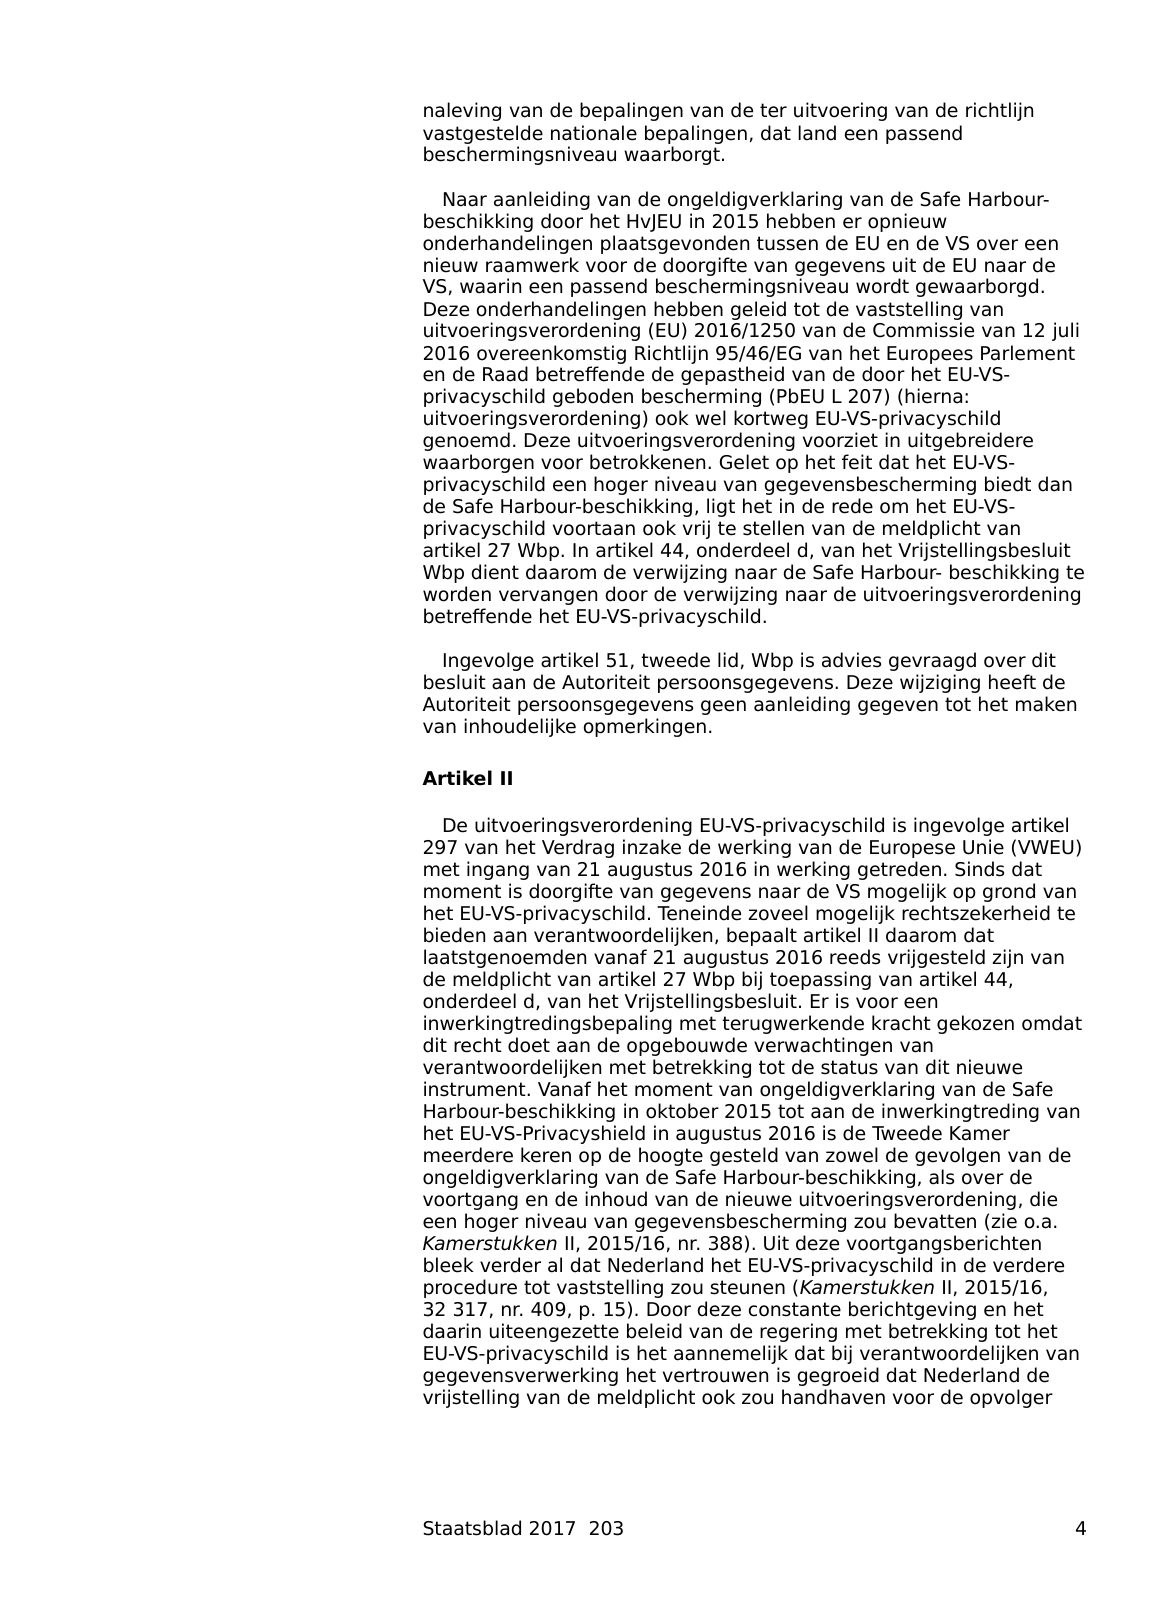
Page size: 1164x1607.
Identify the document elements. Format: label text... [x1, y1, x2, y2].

text naleving van de bepalingen van de ter uitvoering van de richtlijn vastgestelde nationale bepalingen, dat land een passend beschermingsniveau waarborgt. [422, 100, 1087, 166]
subtitle Artikel II [422, 768, 1087, 790]
text Ingevolge artikel 51, tweede lid, Wbp is advies gevraagd over dit besluit aan de Autoriteit persoonsgegevens. Deze wijziging heeft de Autoriteit persoonsgegevens geen aanleiding gegeven tot het maken van inhoudelijke opmerkingen. [422, 650, 1087, 738]
text Naar aanleiding van de ongeldigverklaring van de Safe Harbour-beschikking door het HvJEU in 2015 hebben er opnieuw onderhandelingen plaatsgevonden tussen de EU en de VS over een nieuw raamwerk voor de doorgifte van gegevens uit de EU naar de VS, waarin een passend beschermingsniveau wordt gewaarborgd. Deze onderhandelingen hebben geleid tot de vaststelling van uitvoeringsverordening (EU) 2016/1250 van de Commissie van 12 juli 2016 overeenkomstig Richtlijn 95/46/EG van het Europees Parlement en de Raad betreffende de gepastheid van de door het EU-VS-privacyschild geboden bescherming (PbEU L 207) (hierna: uitvoeringsverordening) ook wel kortweg EU-VS-privacyschild genoemd. Deze uitvoeringsverordening voorziet in uitgebreidere waarborgen voor betrokkenen. Gelet op het feit dat het EU-VS-privacyschild een hoger niveau van gegevensbescherming biedt dan de Safe Harbour-beschikking, ligt het in de rede om het EU-VS-privacyschild voortaan ook vrij te stellen van de meldplicht van artikel 27 Wbp. In artikel 44, onderdeel d, van het Vrijstellingsbesluit Wbp dient daarom de verwijzing naar de Safe Harbour- beschikking te worden vervangen door de verwijzing naar de uitvoeringsverordening betreffende het EU-VS-privacyschild. [422, 188, 1087, 628]
text De uitvoeringsverordening EU-VS-privacyschild is ingevolge artikel 297 van het Verdrag inzake de werking van de Europese Unie (VWEU) met ingang van 21 augustus 2016 in werking getreden. Sinds dat moment is doorgifte van gegevens naar de VS mogelijk op grond van het EU-VS-privacyschild. Teneinde zoveel mogelijk rechtszekerheid te bieden aan verantwoordelijken, bepaalt artikel II daarom dat laatstgenoemden vanaf 21 augustus 2016 reeds vrijgesteld zijn van de meldplicht van artikel 27 Wbp bij toepassing van artikel 44, onderdeel d, van het Vrijstellingsbesluit. Er is voor een inwerkingtredingsbepaling met terugwerkende kracht gekozen omdat dit recht doet aan de opgebouwde verwachtingen van verantwoordelijken met betrekking tot de status van dit nieuwe instrument. Vanaf het moment van ongeldigverklaring van de Safe Harbour-beschikking in oktober 2015 tot aan de inwerkingtreding van het EU-VS-Privacyshield in augustus 2016 is de Tweede Kamer meerdere keren op de hoogte gesteld van zowel de gevolgen van de ongeldigverklaring van de Safe Harbour-beschikking, als over de voortgang en de inhoud van de nieuwe uitvoeringsverordening, die een hoger niveau van gegevensbescherming zou bevatten (zie o.a. Kamerstukken II, 2015/16, nr. 388). Uit deze voortgangsberichten bleek verder al dat Nederland het EU-VS-privacyschild in de verdere procedure tot vaststelling zou steunen (Kamerstukken II, 2015/16, 32 317, nr. 409, p. 15). Door deze constante berichtgeving en het daarin uiteengezette beleid van de regering met betrekking tot het EU-VS-privacyschild is het aannemelijk dat bij verantwoordelijken van gegevensverwerking het vertrouwen is gegroeid dat Nederland de vrijstelling van de meldplicht ook zou handhaven voor de opvolger [422, 815, 1087, 1409]
